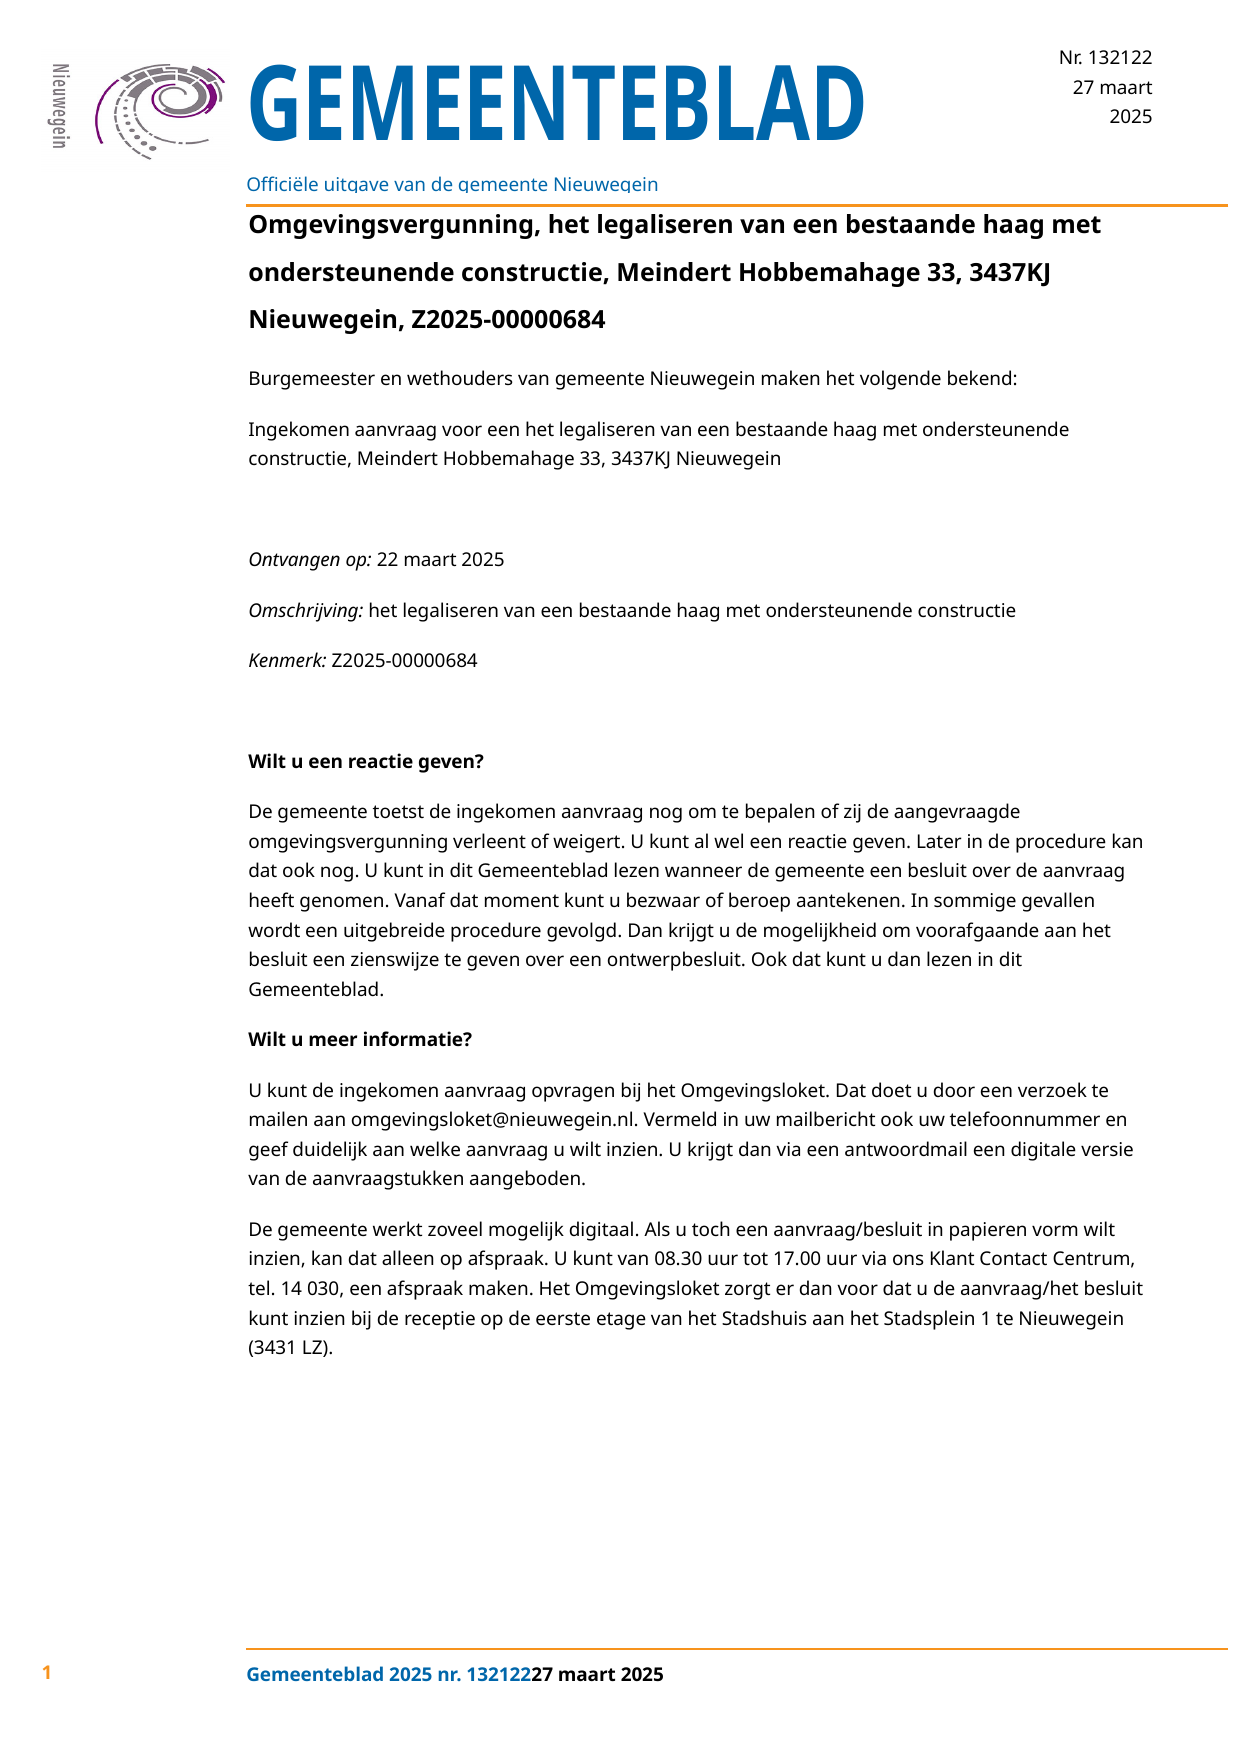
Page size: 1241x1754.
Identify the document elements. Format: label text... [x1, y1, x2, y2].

picture [41, 47, 231, 172]
text U kunt de ingekomen aanvraag opvragen bij het Omgevingsloket. Dat doet u door een verzoek te mailen aan omgevingsloket@nieuwegein.nl. Vermeld in uw mailbericht ook uw telefoonnummer en geef duidelijk aan welke aanvraag u wilt inzien. U krijgt dan via een antwoordmail een digitale versie van de aanvraagstukken aangeboden. [248, 1077, 1152, 1191]
text Ingekomen aanvraag voor een het legaliseren van een bestaande haag met ondersteunende constructie, Meindert Hobbemahage 33, 3437KJ Nieuwegein [248, 416, 1152, 471]
text De gemeente toetst de ingekomen aanvraag nog om te bepalen of zij de aangevraagde omgevingsvergunning verleent of weigert. U kunt al wel een reactie geven. Later in de procedure kan dat ook nog. U kunt in dit Gemeenteblad lezen wanneer de gemeente een besluit over de aanvraag heeft genomen. Vanaf dat moment kunt u bezwaar of beroep aantekenen. In sommige gevallen wordt een uitgebreide procedure gevolgd. Dan krijgt u de mogelijkheid om voorafgaande aan het besluit een zienswijze te geven over een ontwerpbesluit. Ook dat kunt u dan lezen in dit Gemeenteblad. [248, 798, 1152, 1002]
text De gemeente werkt zoveel mogelijk digitaal. Als u toch een aanvraag/besluit in papieren vorm wilt inzien, kan dat alleen op afspraak. U kunt van 08.30 uur tot 17.00 uur via ons Klant Contact Centrum, tel. 14 030, een afspraak maken. Het Omgevingsloket zorgt er dan voor dat u de aanvraag/het besluit kunt inzien bij de receptie op de eerste etage van het Stadshuis aan het Stadsplein 1 te Nieuwegein (3431 LZ). [248, 1216, 1152, 1360]
text Kenmerk: Z2025-00000684 [248, 647, 1152, 673]
text Wilt u een reactie geven? [248, 748, 1152, 774]
text Omgevingsvergunning, het legaliseren van een bestaande haag met ondersteunende constructie, Meindert Hobbemahage 33, 3437KJ Nieuwegein, Z2025-00000684 [248, 207, 1152, 336]
text Burgemeester en wethouders van gemeente Nieuwegein maken het volgende bekend: [248, 366, 1152, 391]
text Wilt u meer informatie? [248, 1026, 1152, 1052]
text Ontvangen op: 22 maart 2025 [248, 546, 1152, 572]
text Omschrijving: het legaliseren van een bestaande haag met ondersteunende constructie [248, 597, 1152, 622]
